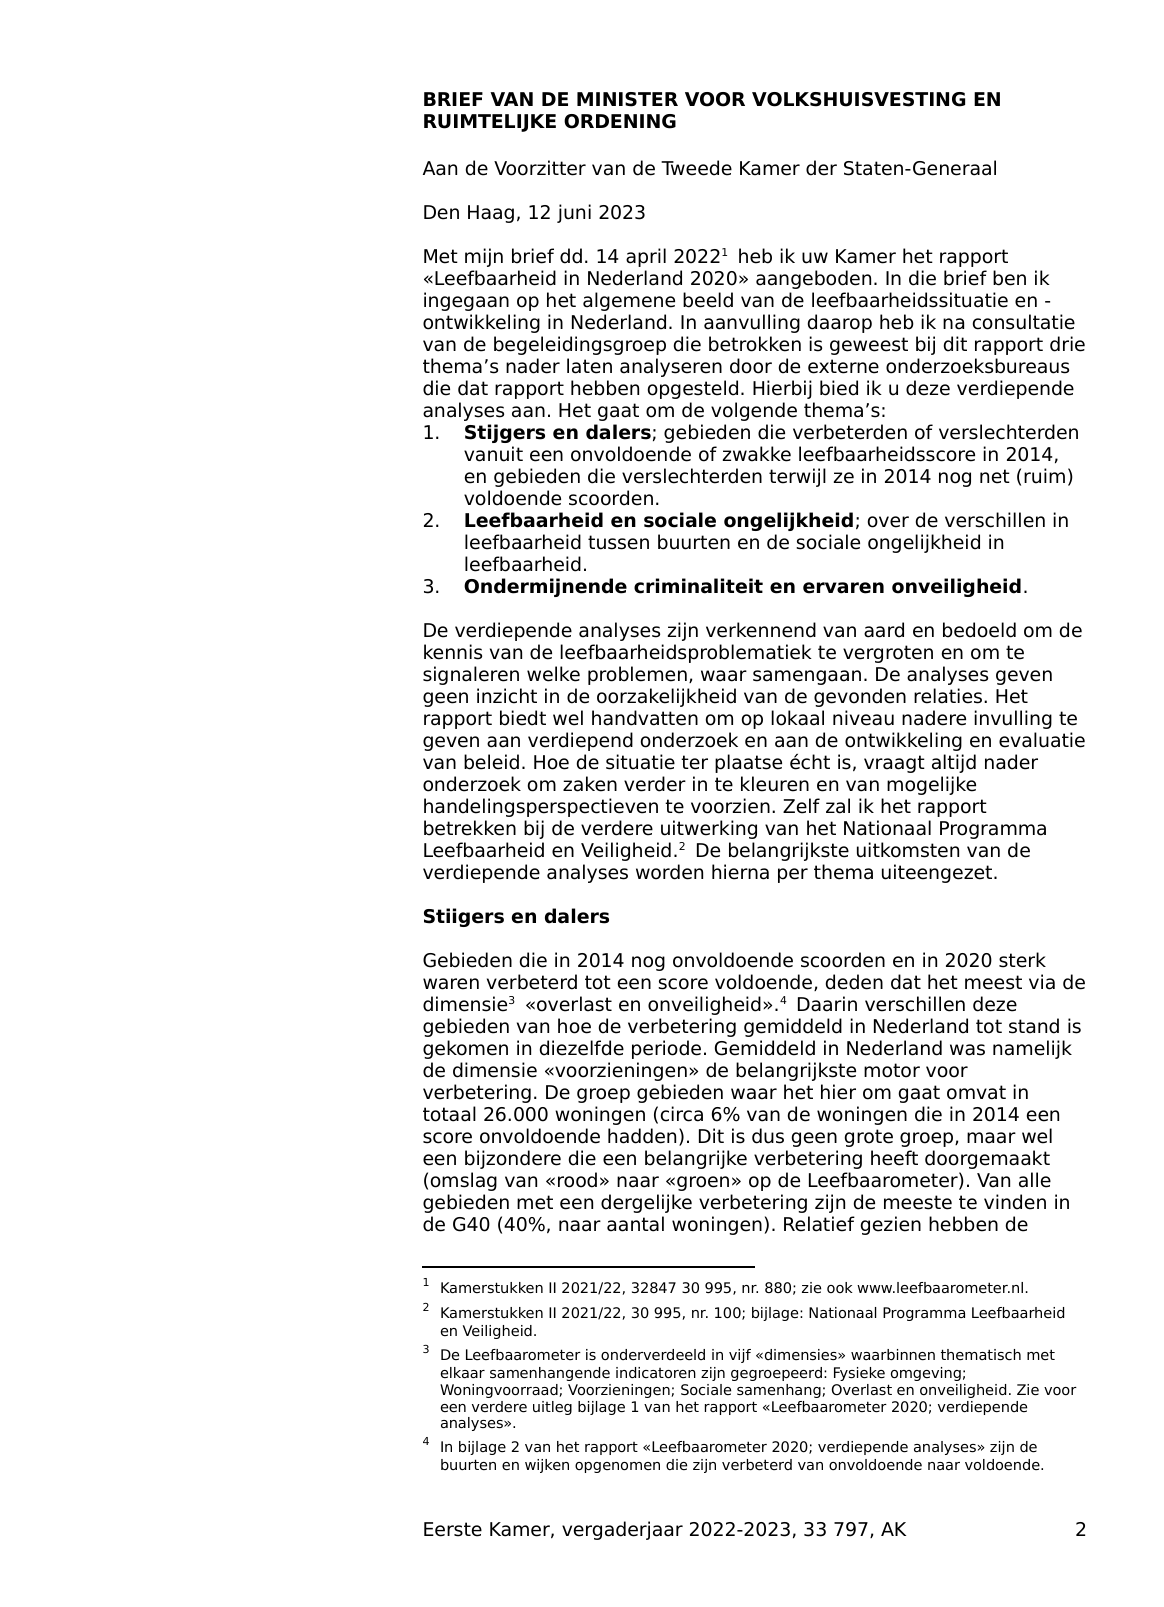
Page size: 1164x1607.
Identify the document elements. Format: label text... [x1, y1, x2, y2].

text Kamerstukken II 2021/22, 32847 30 995, nr. 880; zie ook www.leefbaarometer.nl. [422, 1276, 1087, 1298]
subtitle Stiigers en dalers [422, 906, 1087, 928]
text Gebieden die in 2014 nog onvoldoende scoorden en in 2020 sterk waren verbeterd tot een score voldoende, deden dat het meest via de dimensie «overlast en onveiligheid». Daarin verschillen deze gebieden van hoe de verbetering gemiddeld in Nederland tot stand is gekomen in diezelfde periode. Gemiddeld in Nederland was namelijk de dimensie «voorzieningen» de belangrijkste motor voor verbetering. De groep gebieden waar het hier om gaat omvat in totaal 26.000 woningen (circa 6% van de woningen die in 2014 een score onvoldoende hadden). Dit is dus geen grote groep, maar wel een bijzondere die een belangrijke verbetering heeft doorgemaakt (omslag van «rood» naar «groen» op de Leefbaarometer). Van alle gebieden met een dergelijke verbetering zijn de meeste te vinden in de G40 (40%, naar aantal woningen). Relatief gezien hebben de [422, 950, 1087, 1236]
text De Leefbaarometer is onderverdeeld in vijf «dimensies» waarbinnen thematisch met elkaar samenhangende indicatoren zijn gegroepeerd: Fysieke omgeving; Woningvoorraad; Voorzieningen; Sociale samenhang; Overlast en onveiligheid. Zie voor een verdere uitleg bijlage 1 van het rapport «Leefbaarometer 2020; verdiepende analyses». [422, 1343, 1087, 1432]
text Den Haag, 12 juni 2023 [422, 202, 1087, 224]
text 3. Ondermijnende criminaliteit en ervaren onveiligheid. [422, 576, 1087, 598]
text Met mijn brief dd. 14 april 2022 heb ik uw Kamer het rapport «Leefbaarheid in Nederland 2020» aangeboden. In die brief ben ik ingegaan op het algemene beeld van de leefbaarheidssituatie en -ontwikkeling in Nederland. In aanvulling daarop heb ik na consultatie van de begeleidingsgroep die betrokken is geweest bij dit rapport drie thema’s nader laten analyseren door de externe onderzoeksbureaus die dat rapport hebben opgesteld. Hierbij bied ik u deze verdiepende analyses aan. Het gaat om de volgende thema’s: [422, 246, 1087, 422]
text In bijlage 2 van het rapport «Leefbaarometer 2020; verdiepende analyses» zijn de buurten en wijken opgenomen die zijn verbeterd van onvoldoende naar voldoende. [422, 1435, 1087, 1474]
subtitle BRIEF VAN DE MINISTER VOOR VOLKSHUISVESTING EN RUIMTELIJKE ORDENING [422, 89, 1087, 133]
text 2. Leefbaarheid en sociale ongelijkheid; over de verschillen in leefbaarheid tussen buurten en de sociale ongelijkheid in leefbaarheid. [422, 510, 1087, 576]
text Kamerstukken II 2021/22, 30 995, nr. 100; bijlage: Nationaal Programma Leefbaarheid en Veiligheid. [422, 1301, 1087, 1340]
text 1. Stijgers en dalers; gebieden die verbeterden of verslechterden vanuit een onvoldoende of zwakke leefbaarheidsscore in 2014, en gebieden die verslechterden terwijl ze in 2014 nog net (ruim) voldoende scoorden. [422, 422, 1087, 510]
text Aan de Voorzitter van de Tweede Kamer der Staten-Generaal [422, 158, 1087, 180]
text De verdiepende analyses zijn verkennend van aard en bedoeld om de kennis van de leefbaarheidsproblematiek te vergroten en om te signaleren welke problemen, waar samengaan. De analyses geven geen inzicht in de oorzakelijkheid van de gevonden relaties. Het rapport biedt wel handvatten om op lokaal niveau nadere invulling te geven aan verdiepend onderzoek en aan de ontwikkeling en evaluatie van beleid. Hoe de situatie ter plaatse écht is, vraagt altijd nader onderzoek om zaken verder in te kleuren en van mogelijke handelingsperspectieven te voorzien. Zelf zal ik het rapport betrekken bij de verdere uitwerking van het Nationaal Programma Leefbaarheid en Veiligheid. De belangrijkste uitkomsten van de verdiepende analyses worden hierna per thema uiteengezet. [422, 620, 1087, 884]
